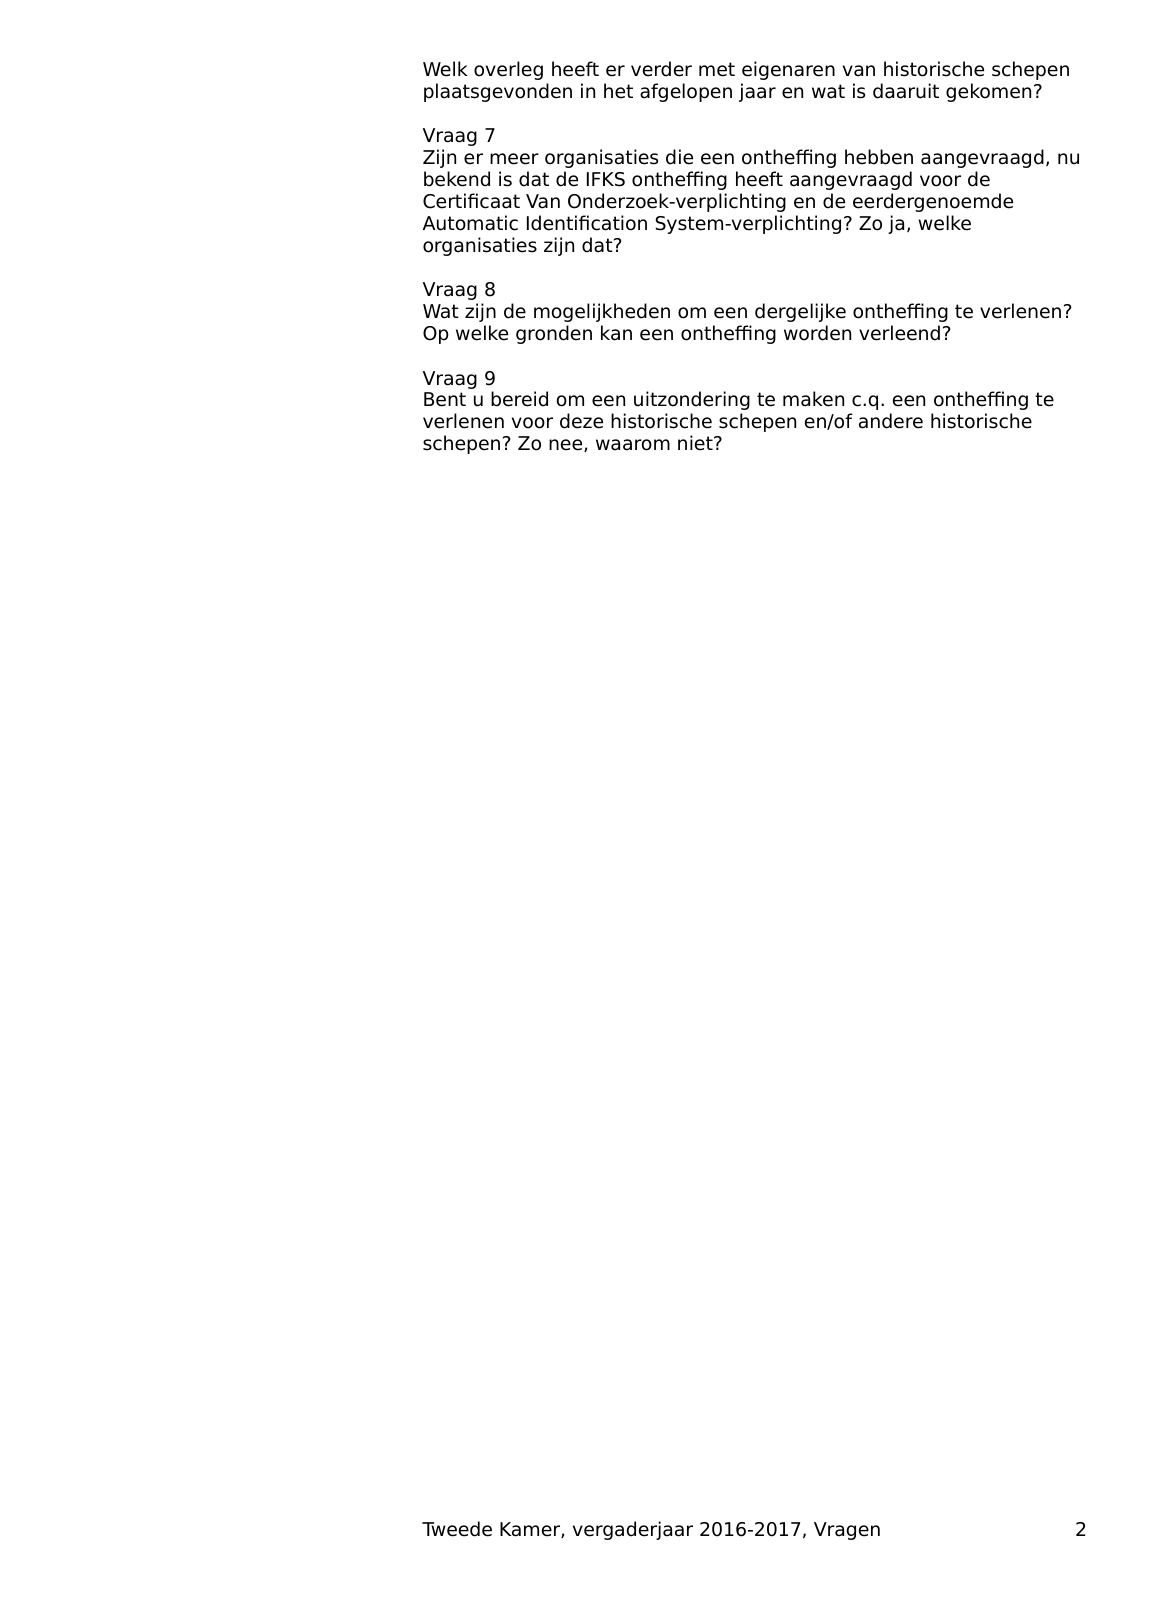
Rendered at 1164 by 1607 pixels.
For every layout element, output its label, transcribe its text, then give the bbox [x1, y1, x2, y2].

text Welk overleg heeft er verder met eigenaren van historische schepen plaatsgevonden in het afgelopen jaar en wat is daaruit gekomen? [422, 59, 1087, 103]
text Vraag 7 [422, 125, 1087, 147]
text Vraag 9 [422, 367, 1087, 389]
text Wat zijn de mogelijkheden om een dergelijke ontheffing te verlenen? Op welke gronden kan een ontheffing worden verleend? [422, 301, 1087, 345]
text Vraag 8 [422, 279, 1087, 301]
text Bent u bereid om een uitzondering te maken c.q. een ontheffing te verlenen voor deze historische schepen en/of andere historische schepen? Zo nee, waarom niet? [422, 389, 1087, 455]
text Zijn er meer organisaties die een ontheffing hebben aangevraagd, nu bekend is dat de IFKS ontheffing heeft aangevraagd voor de Certificaat Van Onderzoek-verplichting en de eerdergenoemde Automatic Identification System-verplichting? Zo ja, welke organisaties zijn dat? [422, 147, 1087, 257]
